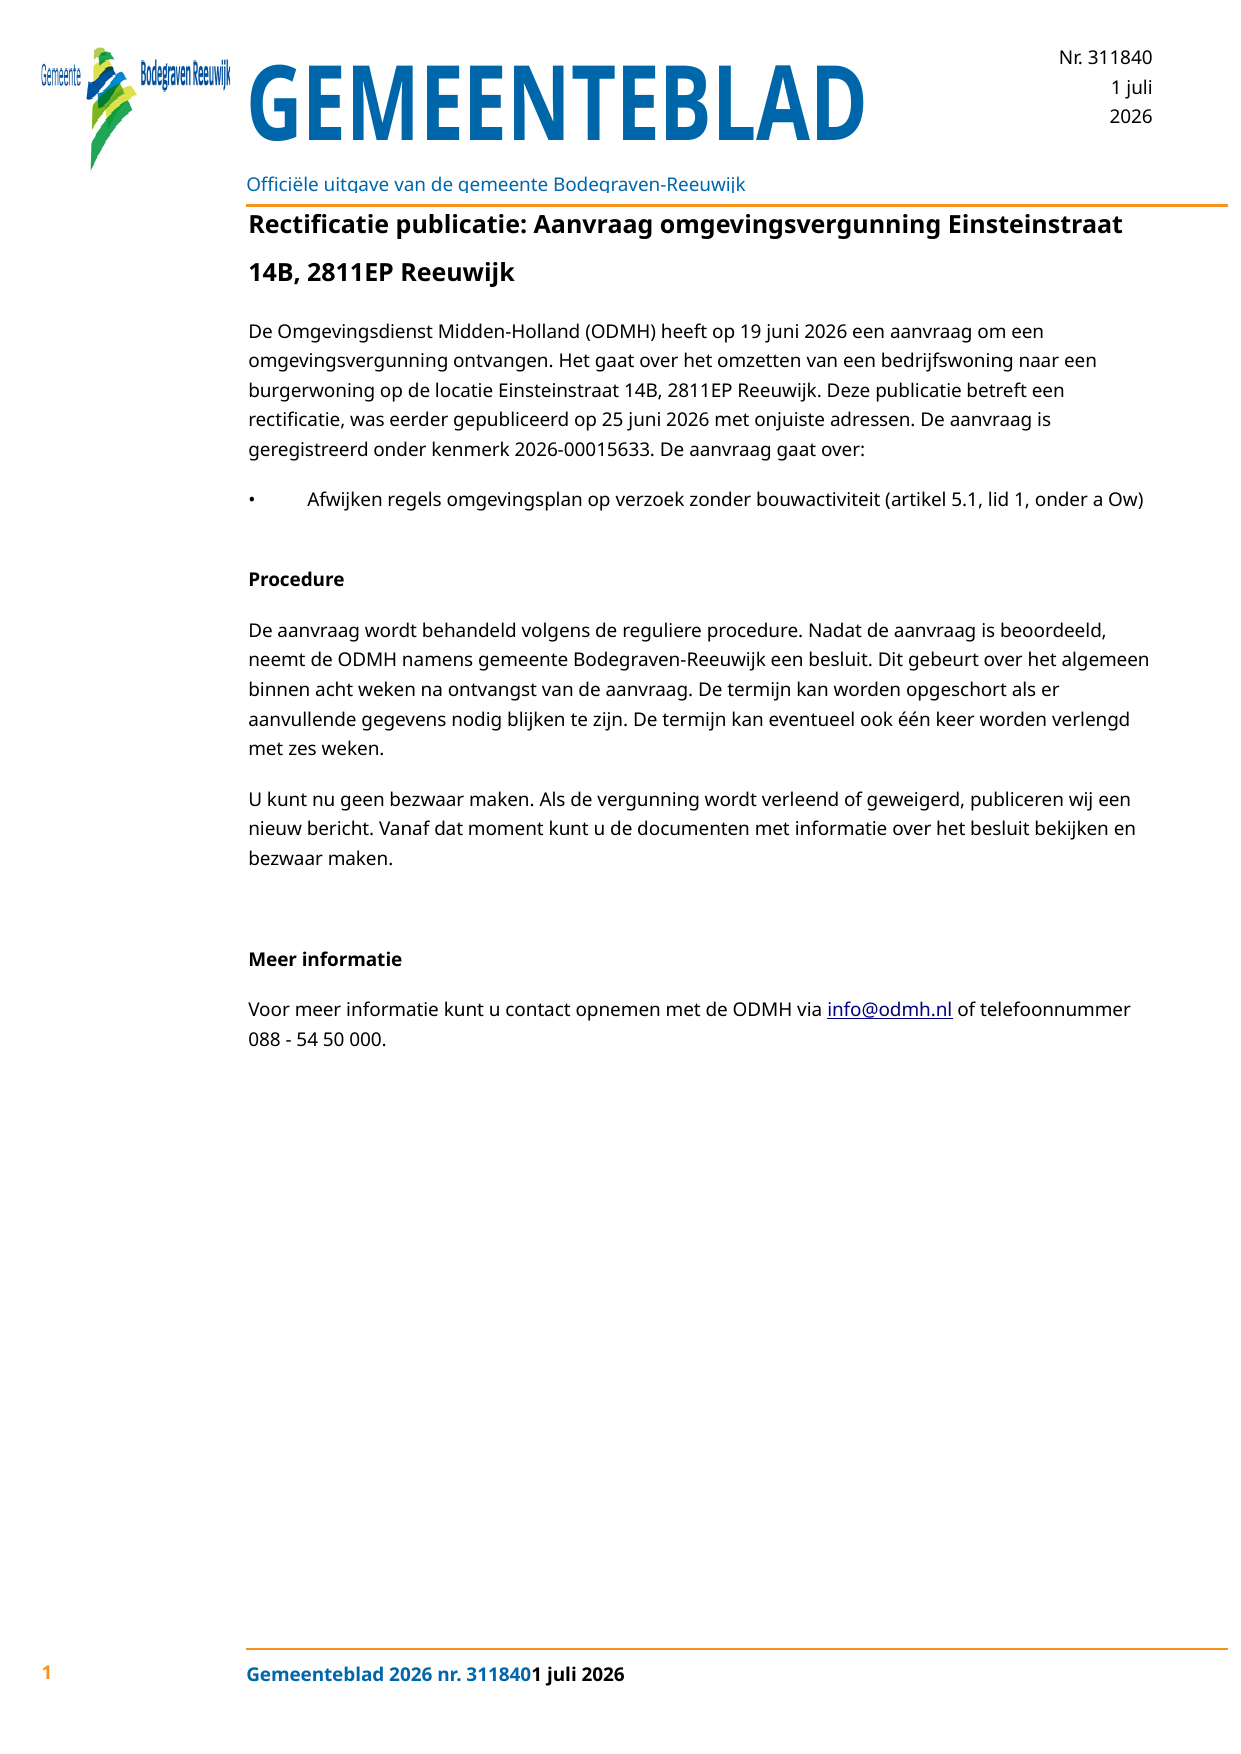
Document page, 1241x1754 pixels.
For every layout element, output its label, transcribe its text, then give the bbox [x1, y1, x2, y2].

list Afwijken regels omgevingsplan op verzoek zonder bouwactiviteit (artikel 5.1, lid 1, onder a Ow) [248, 487, 1152, 512]
text Rectificatie publicatie: Aanvraag omgevingsvergunning Einsteinstraat 14B, 2811EP Reeuwijk [248, 207, 1152, 288]
text Voor meer informatie kunt u contact opnemen met de ODMH via info@odmh.nl of telefoonnummer 088 - 54 50 000. [248, 996, 1152, 1052]
text De Omgevingsdienst Midden-Holland (ODMH) heeft op 19 juni 2026 een aanvraag om een omgevingsvergunning ontvangen. Het gaat over het omzetten van een bedrijfswoning naar een burgerwoning op de locatie Einsteinstraat 14B, 2811EP Reeuwijk. Deze publicatie betreft een rectificatie, was eerder gepubliceerd op 25 juni 2026 met onjuiste adressen. De aanvraag is geregistreerd onder kenmerk 2026-00015633. De aanvraag gaat over: [248, 318, 1152, 462]
text De aanvraag wordt behandeld volgens de reguliere procedure. Nadat de aanvraag is beoordeeld, neemt de ODMH namens gemeente Bodegraven-Reeuwijk een besluit. Dit gebeurt over het algemeen binnen acht weken na ontvangst van de aanvraag. De termijn kan worden opgeschort als er aanvullende gegevens nodig blijken te zijn. De termijn kan eventueel ook één keer worden verlengd met zes weken. [248, 617, 1152, 761]
text Procedure [248, 567, 1152, 592]
text U kunt nu geen bezwaar maken. Als de vergunning wordt verleend of geweigerd, publiceren wij een nieuw bericht. Vanaf dat moment kunt u de documenten met informatie over het besluit bekijken en bezwaar maken. [248, 786, 1152, 871]
picture [41, 47, 231, 172]
text Meer informatie [248, 946, 1152, 972]
